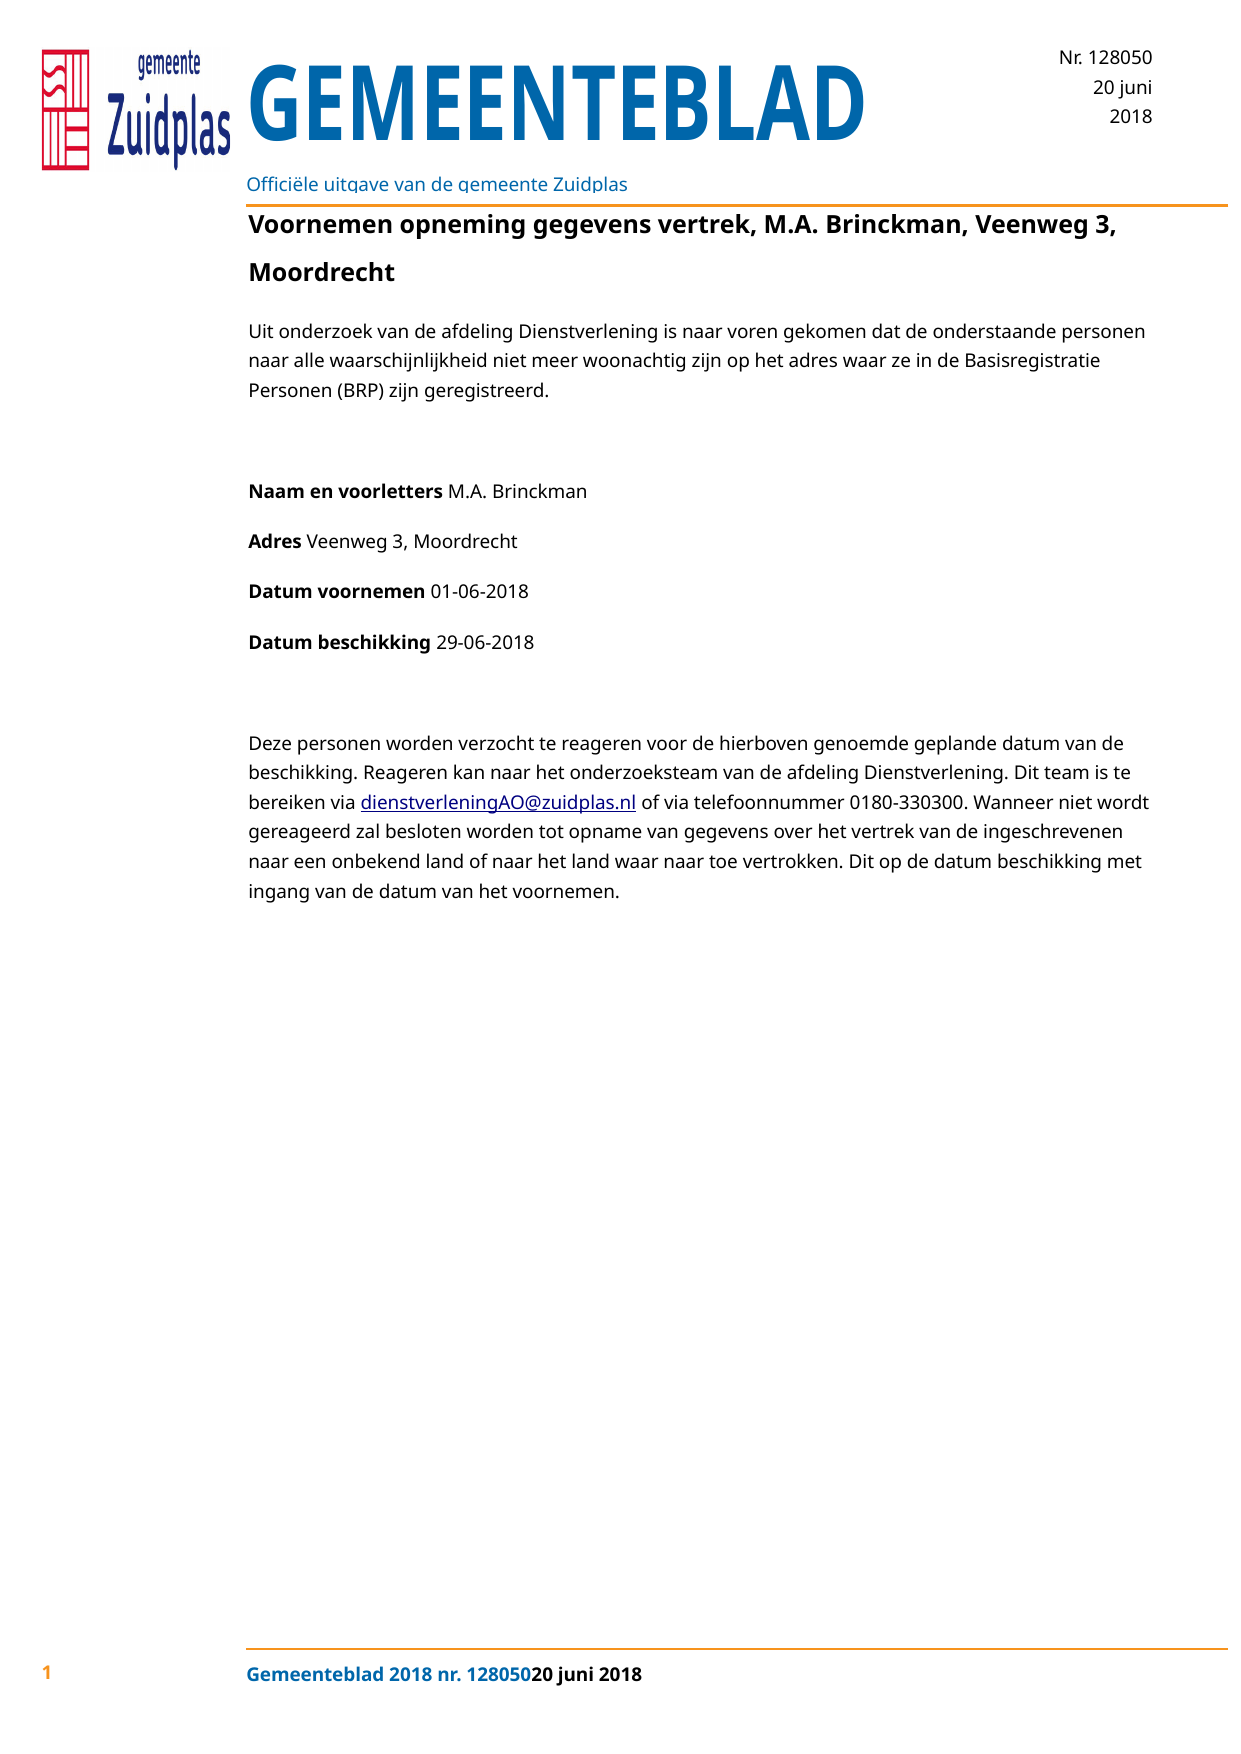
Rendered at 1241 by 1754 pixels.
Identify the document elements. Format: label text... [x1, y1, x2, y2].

text Deze personen worden verzocht te reageren voor de hierboven genoemde geplande datum van de beschikking. Reageren kan naar het onderzoeksteam van de afdeling Dienstverlening. Dit team is te bereiken via dienstverleningAO@zuidplas.nl of via telefoonnummer 0180-330300. Wanneer niet wordt gereageerd zal besloten worden tot opname van gegevens over het vertrek van de ingeschrevenen naar een onbekend land of naar het land waar naar toe vertrokken. Dit op de datum beschikking met ingang van de datum van het voornemen. [248, 730, 1152, 904]
picture [41, 47, 231, 172]
text Uit onderzoek van de afdeling Dienstverlening is naar voren gekomen dat de onderstaande personen naar alle waarschijnlijkheid niet meer woonachtig zijn op het adres waar ze in de Basisregistratie Personen (BRP) zijn geregistreerd. [248, 318, 1152, 403]
text Datum voornemen 01-06-2018 [248, 579, 1152, 604]
text Voornemen opneming gegevens vertrek, M.A. Brinckman, Veenweg 3, Moordrecht [248, 207, 1152, 288]
text Adres Veenweg 3, Moordrecht [248, 528, 1152, 554]
text Naam en voorletters M.A. Brinckman [248, 478, 1152, 504]
text Datum beschikking 29-06-2018 [248, 629, 1152, 655]
